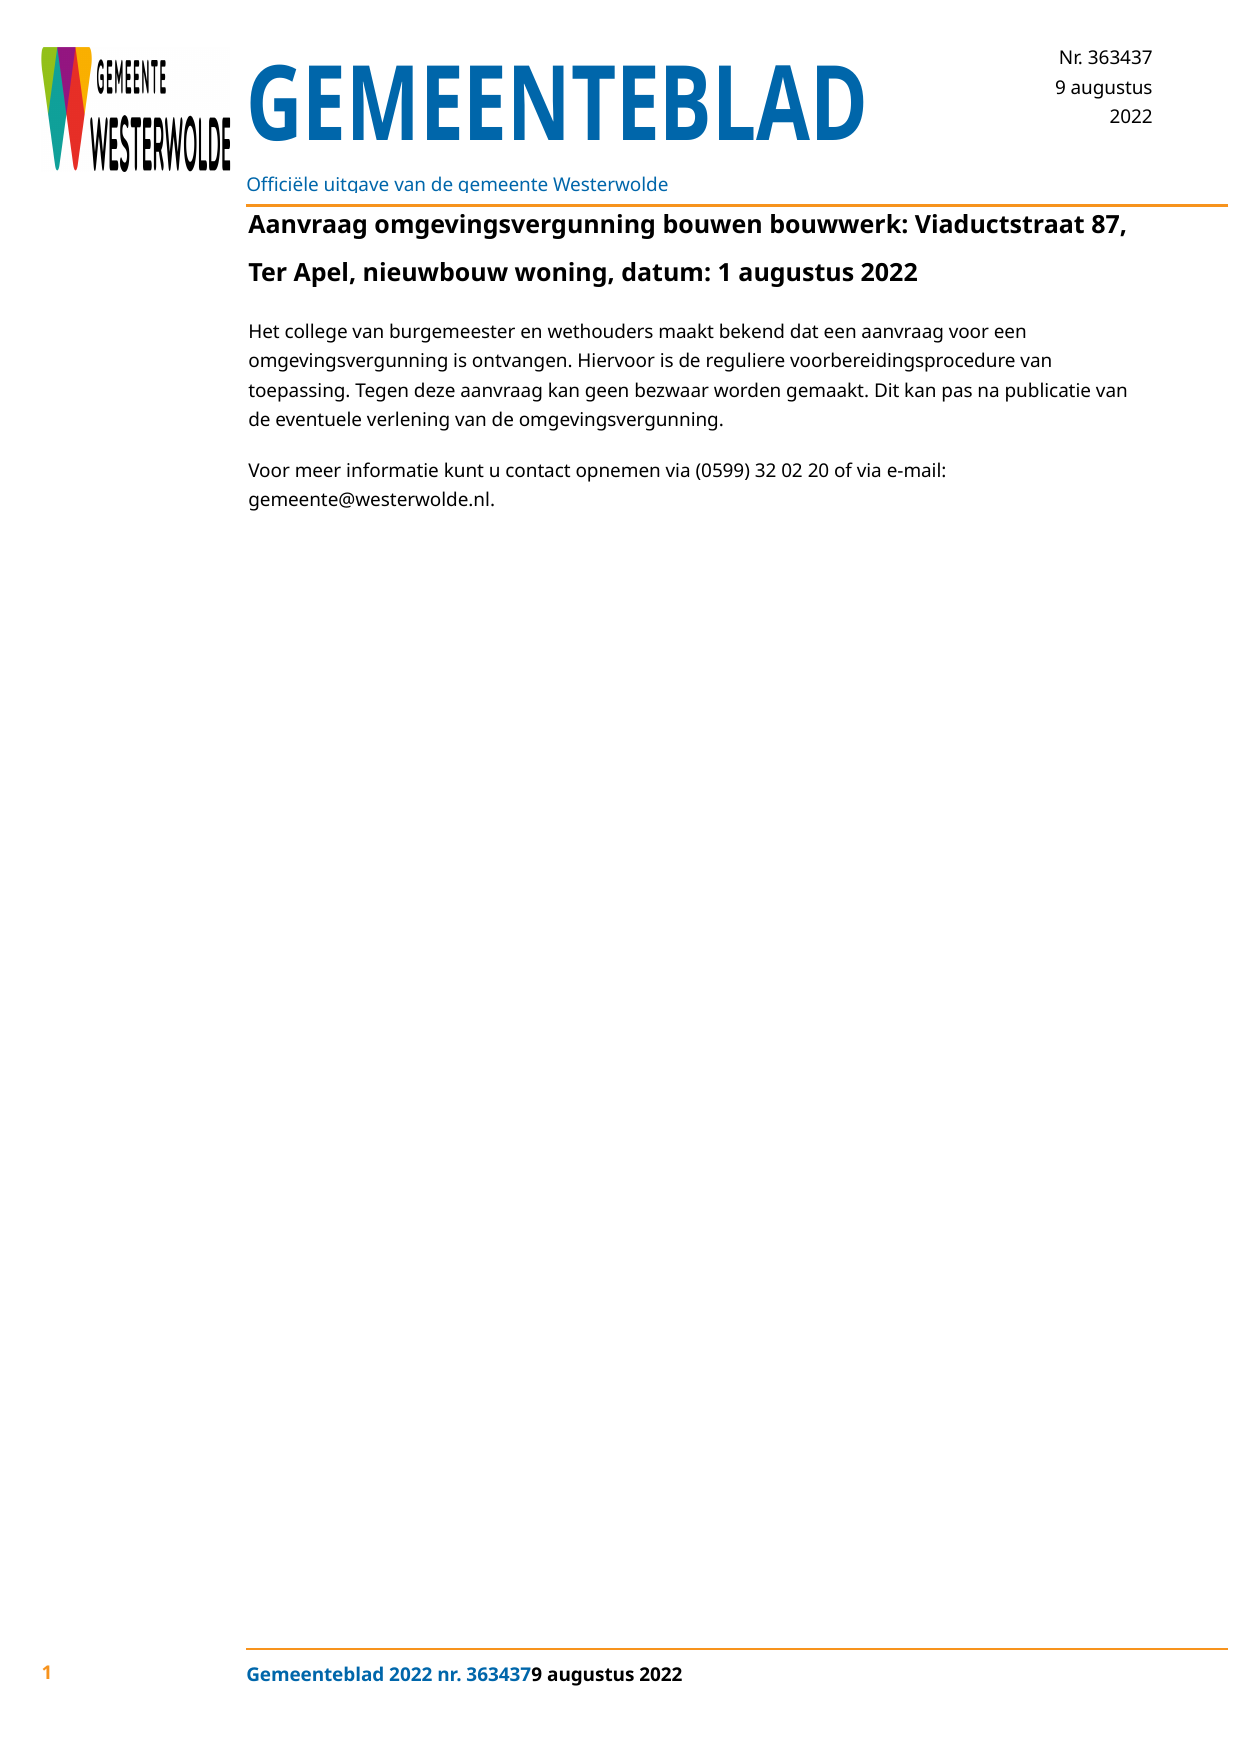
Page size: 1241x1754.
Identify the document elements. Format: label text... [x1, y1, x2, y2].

text Voor meer informatie kunt u contact opnemen via (0599) 32 02 20 of via e-mail: gemeente@westerwolde.nl. [248, 457, 1152, 512]
text Het college van burgemeester en wethouders maakt bekend dat een aanvraag voor een omgevingsvergunning is ontvangen. Hiervoor is de reguliere voorbereidingsprocedure van toepassing. Tegen deze aanvraag kan geen bezwaar worden gemaakt. Dit kan pas na publicatie van de eventuele verlening van de omgevingsvergunning. [248, 318, 1152, 432]
text Aanvraag omgevingsvergunning bouwen bouwwerk: Viaductstraat 87, Ter Apel, nieuwbouw woning, datum: 1 augustus 2022 [248, 207, 1152, 288]
picture [41, 47, 231, 172]
